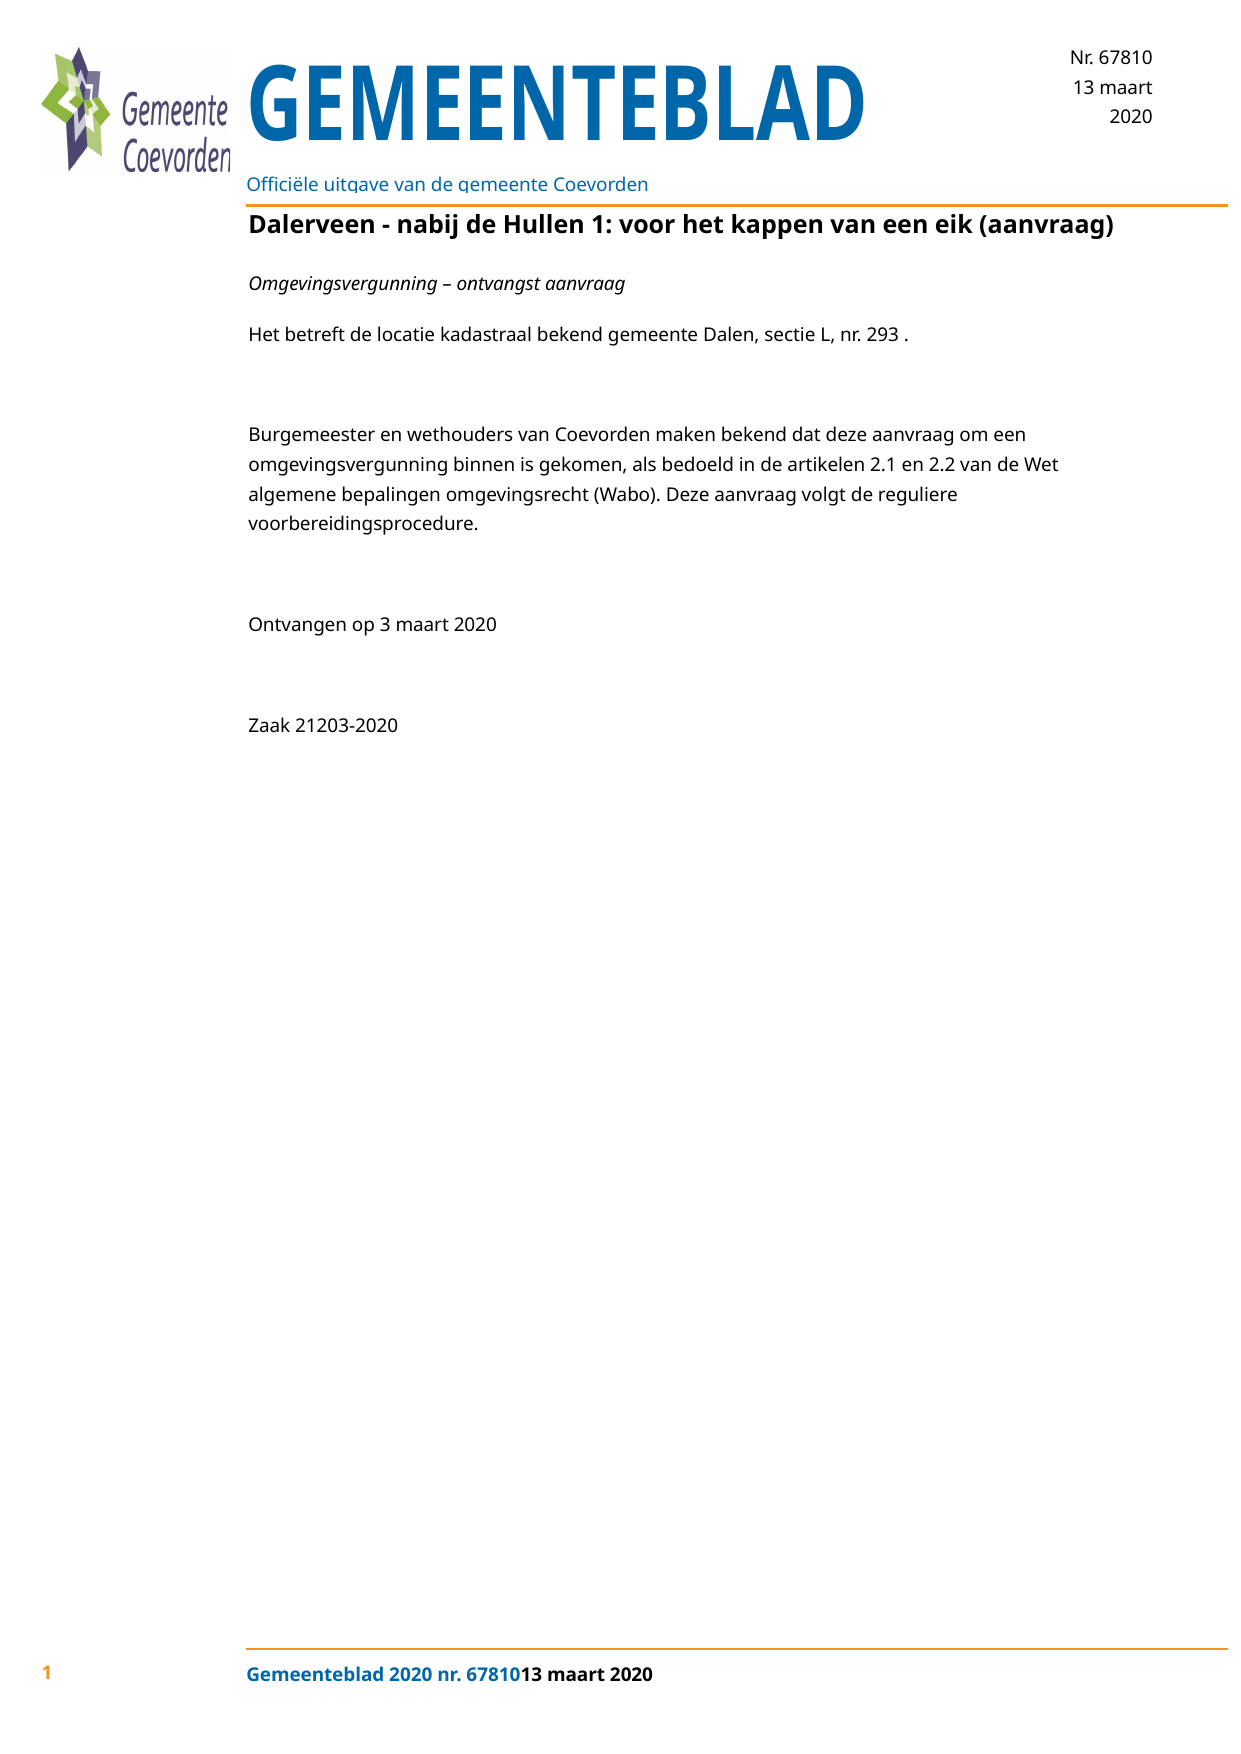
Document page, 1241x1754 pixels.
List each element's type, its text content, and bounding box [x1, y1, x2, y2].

text Zaak 21203-2020 [248, 712, 1152, 738]
text Ontvangen op 3 maart 2020 [248, 611, 1152, 637]
text Dalerveen - nabij de Hullen 1: voor het kappen van een eik (aanvraag) [248, 207, 1152, 241]
text Burgemeester en wethouders van Coevorden maken bekend dat deze aanvraag om een omgevingsvergunning binnen is gekomen, als bedoeld in de artikelen 2.1 en 2.2 van de Wet algemene bepalingen omgevingsrecht (Wabo). Deze aanvraag volgt de reguliere voorbereidingsprocedure. [248, 422, 1152, 536]
picture [41, 47, 231, 172]
text Het betreft de locatie kadastraal bekend gemeente Dalen, sectie L, nr. 293 . [248, 321, 1152, 346]
text Omgevingsvergunning – ontvangst aanvraag [248, 270, 1152, 296]
